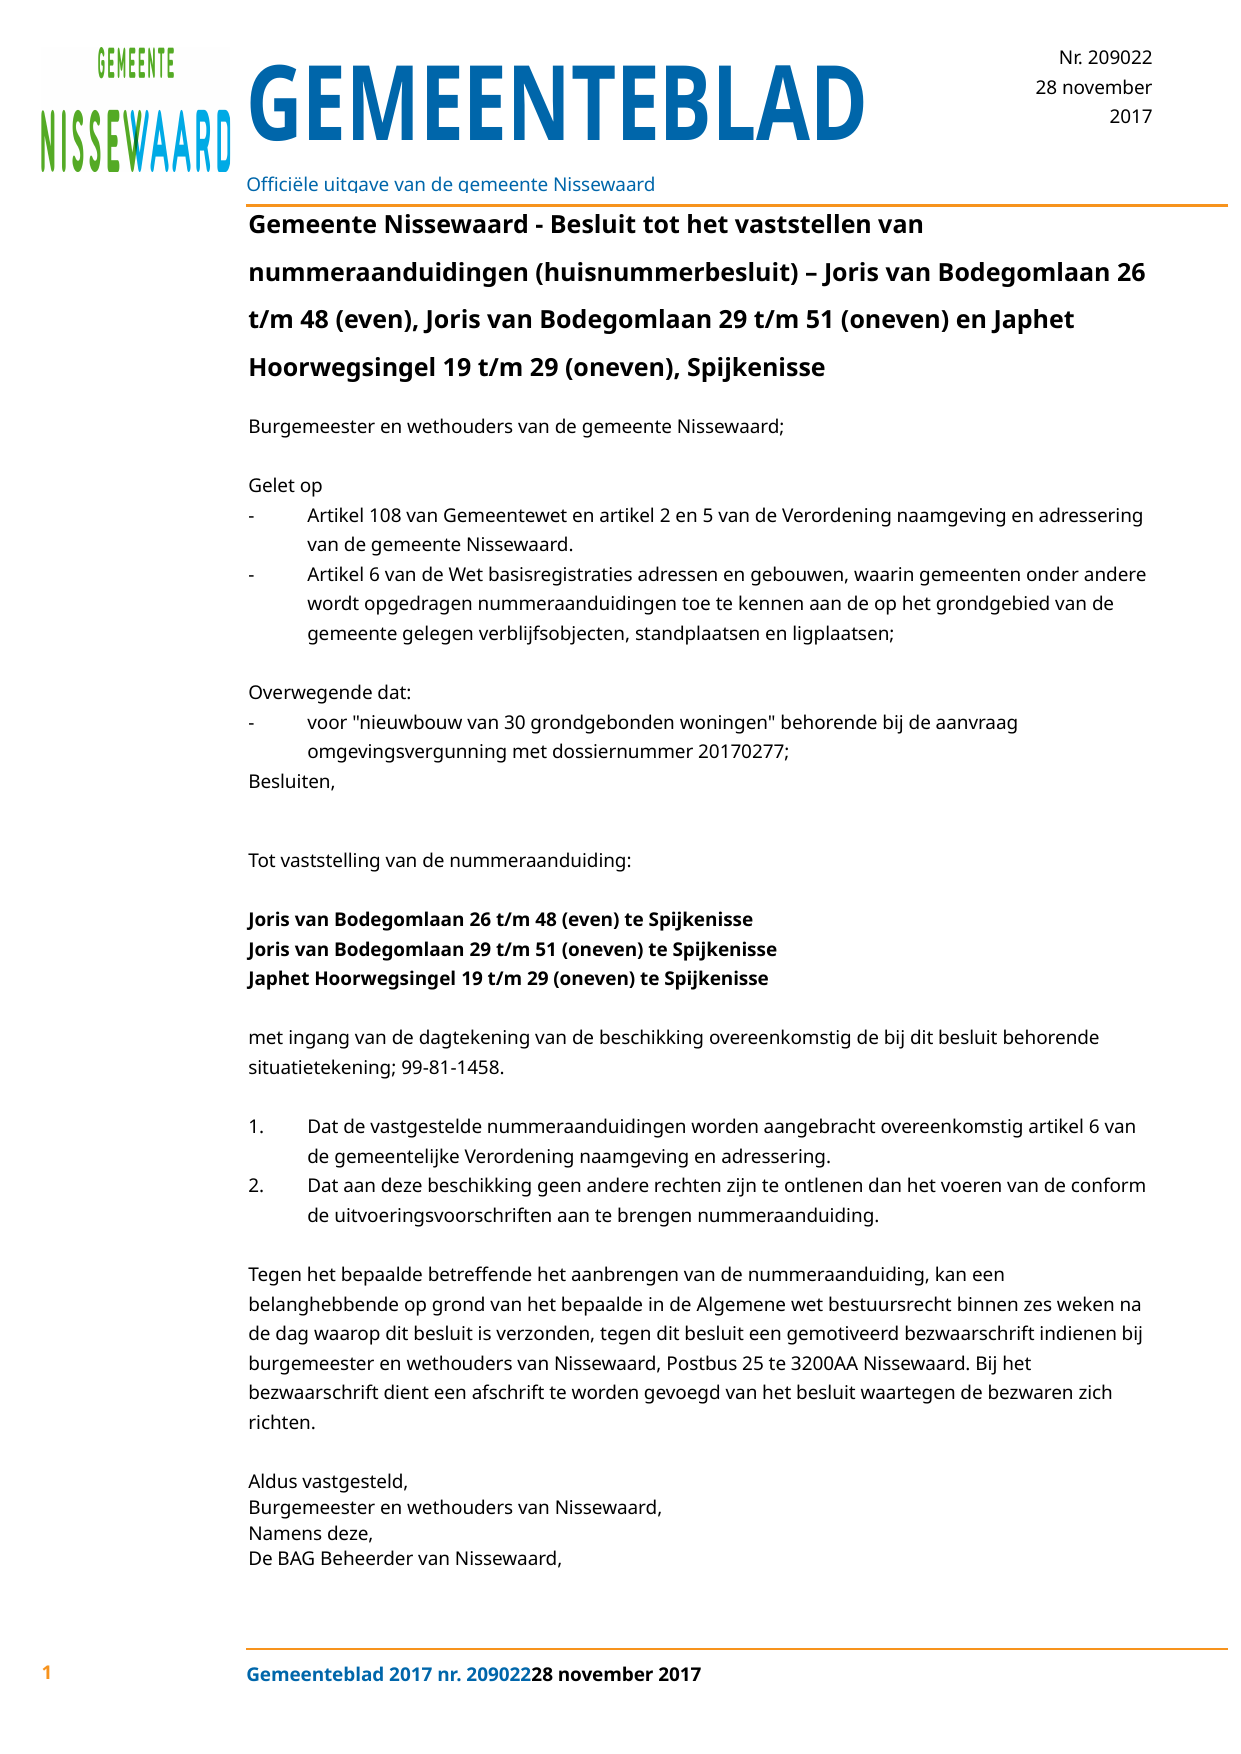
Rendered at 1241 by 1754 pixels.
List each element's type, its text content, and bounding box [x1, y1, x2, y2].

picture [222, 122, 227, 160]
text Joris van Bodegomlaan 26 t/m 48 (even) te Spijkenisse [248, 906, 1152, 932]
text Burgemeester en wethouders van Nissewaard, [248, 1494, 1152, 1520]
list Dat de vastgestelde nummeraanduidingen worden aangebracht overeenkomstig artikel 6 van de gemeentelijke Verordening naamgeving en adressering. [248, 1113, 1152, 1168]
text Burgemeester en wethouders van de gemeente Nissewaard; [248, 413, 1152, 439]
text Gelet op [248, 472, 1152, 498]
list Dat aan deze beschikking geen andere rechten zijn te ontlenen dan het voeren van de conform de uitvoeringsvoorschriften aan te brengen nummeraanduiding. [248, 1172, 1152, 1228]
text Aldus vastgesteld, [248, 1468, 1152, 1494]
picture [41, 47, 231, 172]
list Artikel 108 van Gemeentewet en artikel 2 en 5 van de Verordening naamgeving en adressering van de gemeente Nissewaard. [248, 502, 1152, 557]
text Besluiten, [248, 768, 1152, 794]
list Artikel 6 van de Wet basisregistraties adressen en gebouwen, waarin gemeenten onder andere wordt opgedragen nummeraanduidingen toe te kennen aan de op het grondgebied van de gemeente gelegen verblijfsobjecten, standplaatsen en ligplaatsen; [248, 561, 1152, 646]
text De BAG Beheerder van Nissewaard, [248, 1545, 1152, 1571]
text Gemeente Nissewaard - Besluit tot het vaststellen van nummeraanduidingen (huisnummerbesluit) – Joris van Bodegomlaan 26 t/m 48 (even), Joris van Bodegomlaan 29 t/m 51 (oneven) en Japhet Hoorwegsingel 19 t/m 29 (oneven), Spijkenisse [248, 207, 1152, 384]
picture [200, 151, 206, 172]
text met ingang van de dagtekening van de beschikking overeenkomstig de bij dit besluit behorende situatietekening; 99-81-1458. [248, 1024, 1152, 1080]
list voor "nieuwbouw van 30 grondgebonden woningen" behorende bij de aanvraag omgevingsvergunning met dossiernummer 20170277; [248, 709, 1152, 764]
text Japhet Hoorwegsingel 19 t/m 29 (oneven) te Spijkenisse [248, 965, 1152, 991]
text Tegen het bepaalde betreffende het aanbrengen van de nummeraanduiding, kan een belanghebbende op grond van het bepaalde in de Algemene wet bestuursrecht binnen zes weken na de dag waarop dit besluit is verzonden, tegen dit besluit een gemotiveerd bezwaarschrift indienen bij burgemeester en wethouders van Nissewaard, Postbus 25 te 3200AA Nissewaard. Bij het bezwaarschrift dient een afschrift te worden gevoegd van het besluit waartegen de bezwaren zich richten. [248, 1261, 1152, 1435]
picture [154, 157, 165, 172]
text Joris van Bodegomlaan 29 t/m 51 (oneven) te Spijkenisse [248, 936, 1152, 961]
text Overwegende dat: [248, 679, 1152, 705]
text Namens deze, [248, 1520, 1152, 1545]
text Tot vaststelling van de nummeraanduiding: [248, 847, 1152, 873]
picture [201, 122, 206, 138]
picture [176, 157, 187, 172]
